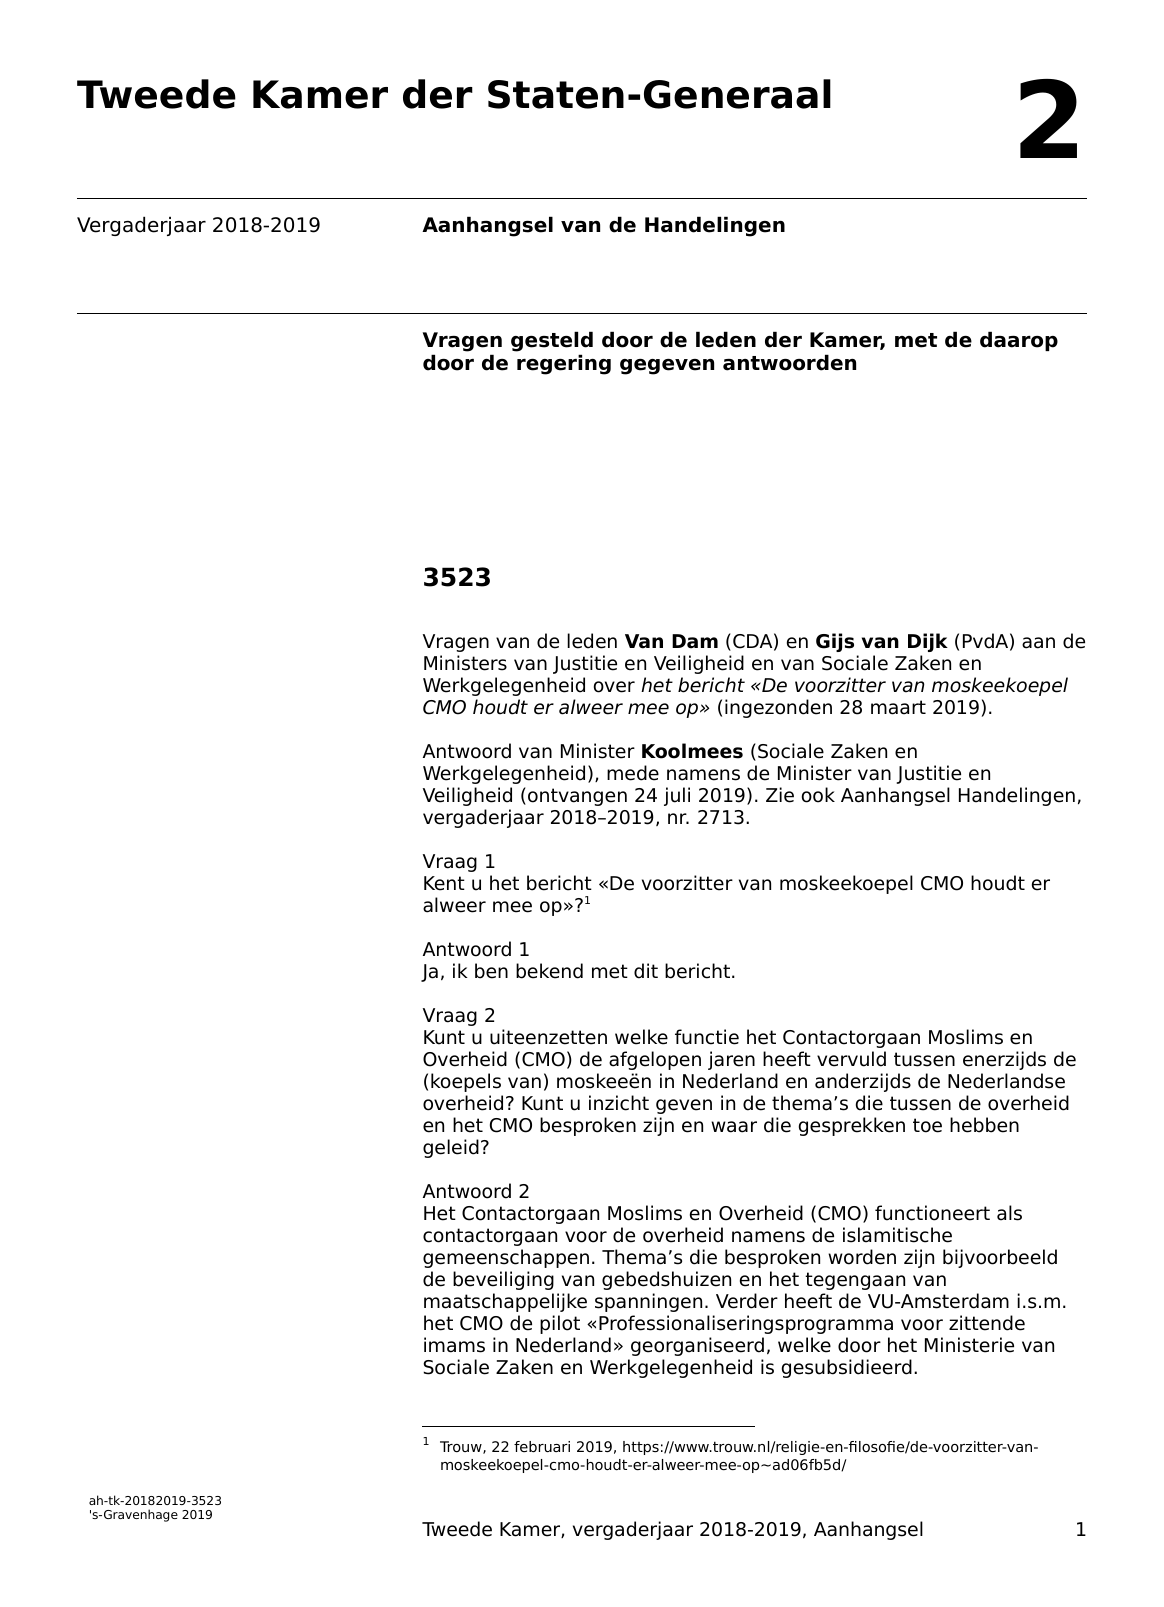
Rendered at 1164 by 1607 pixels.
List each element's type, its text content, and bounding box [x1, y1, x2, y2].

text Antwoord 1 [422, 939, 1087, 961]
text Trouw, 22 februari 2019, https://www.trouw.nl/religie-en-filosofie/de-voorzitter-van-moskeekoepel-cmo-houdt-er-alweer-mee-op~ad06fb5d/ [422, 1435, 1087, 1474]
text Antwoord 2 [422, 1181, 1087, 1203]
table_cell [77, 314, 422, 376]
table_cell Vragen gesteld door de leden der Kamer, met de daarop door de regering gegeven antwoorden [422, 314, 1087, 376]
text Kent u het bericht «De voorzitter van moskeekoepel CMO houdt er alweer mee op»? [422, 873, 1087, 917]
table_header 2 [886, 59, 1087, 198]
text Het Contactorgaan Moslims en Overheid (CMO) functioneert als contactorgaan voor de overheid namens de islamitische gemeenschappen. Thema’s die besproken worden zijn bijvoorbeeld de beveiliging van gebedshuizen en het tegengaan van maatschappelijke spanningen. Verder heeft de VU-Amsterdam i.s.m. het CMO de pilot «Professionaliseringsprogramma voor zittende imams in Nederland» georganiseerd, welke door het Ministerie van Sociale Zaken en Werkgelegenheid is gesubsidieerd. [422, 1203, 1087, 1379]
table_cell Vergaderjaar 2018-2019 [77, 199, 422, 313]
text Vraag 2 [422, 1005, 1087, 1027]
text 's-Gravenhage 2019 [88, 1508, 323, 1522]
table_cell Aanhangsel van de Handelingen [422, 199, 1087, 313]
table_header Tweede Kamer der Staten-Generaal [77, 59, 886, 198]
text Ja, ik ben bekend met dit bericht. [422, 961, 1087, 983]
text Vraag 1 [422, 851, 1087, 873]
text Vragen van de leden Van Dam (CDA) en Gijs van Dijk (PvdA) aan de Ministers van Justitie en Veiligheid en van Sociale Zaken en Werkgelegenheid over het bericht «De voorzitter van moskeekoepel CMO houdt er alweer mee op» (ingezonden 28 maart 2019). [422, 631, 1087, 718]
text ah-tk-20182019-3523 [88, 1494, 323, 1508]
text Kunt u uiteenzetten welke functie het Contactorgaan Moslims en Overheid (CMO) de afgelopen jaren heeft vervuld tussen enerzijds de (koepels van) moskeeën in Nederland en anderzijds de Nederlandse overheid? Kunt u inzicht geven in de thema’s die tussen de overheid en het CMO besproken zijn en waar die gesprekken toe hebben geleid? [422, 1027, 1087, 1159]
text Antwoord van Minister Koolmees (Sociale Zaken en Werkgelegenheid), mede namens de Minister van Justitie en Veiligheid (ontvangen 24 juli 2019). Zie ook Aanhangsel Handelingen, vergaderjaar 2018–2019, nr. 2713. [422, 741, 1087, 829]
text 3523 [422, 563, 1087, 592]
